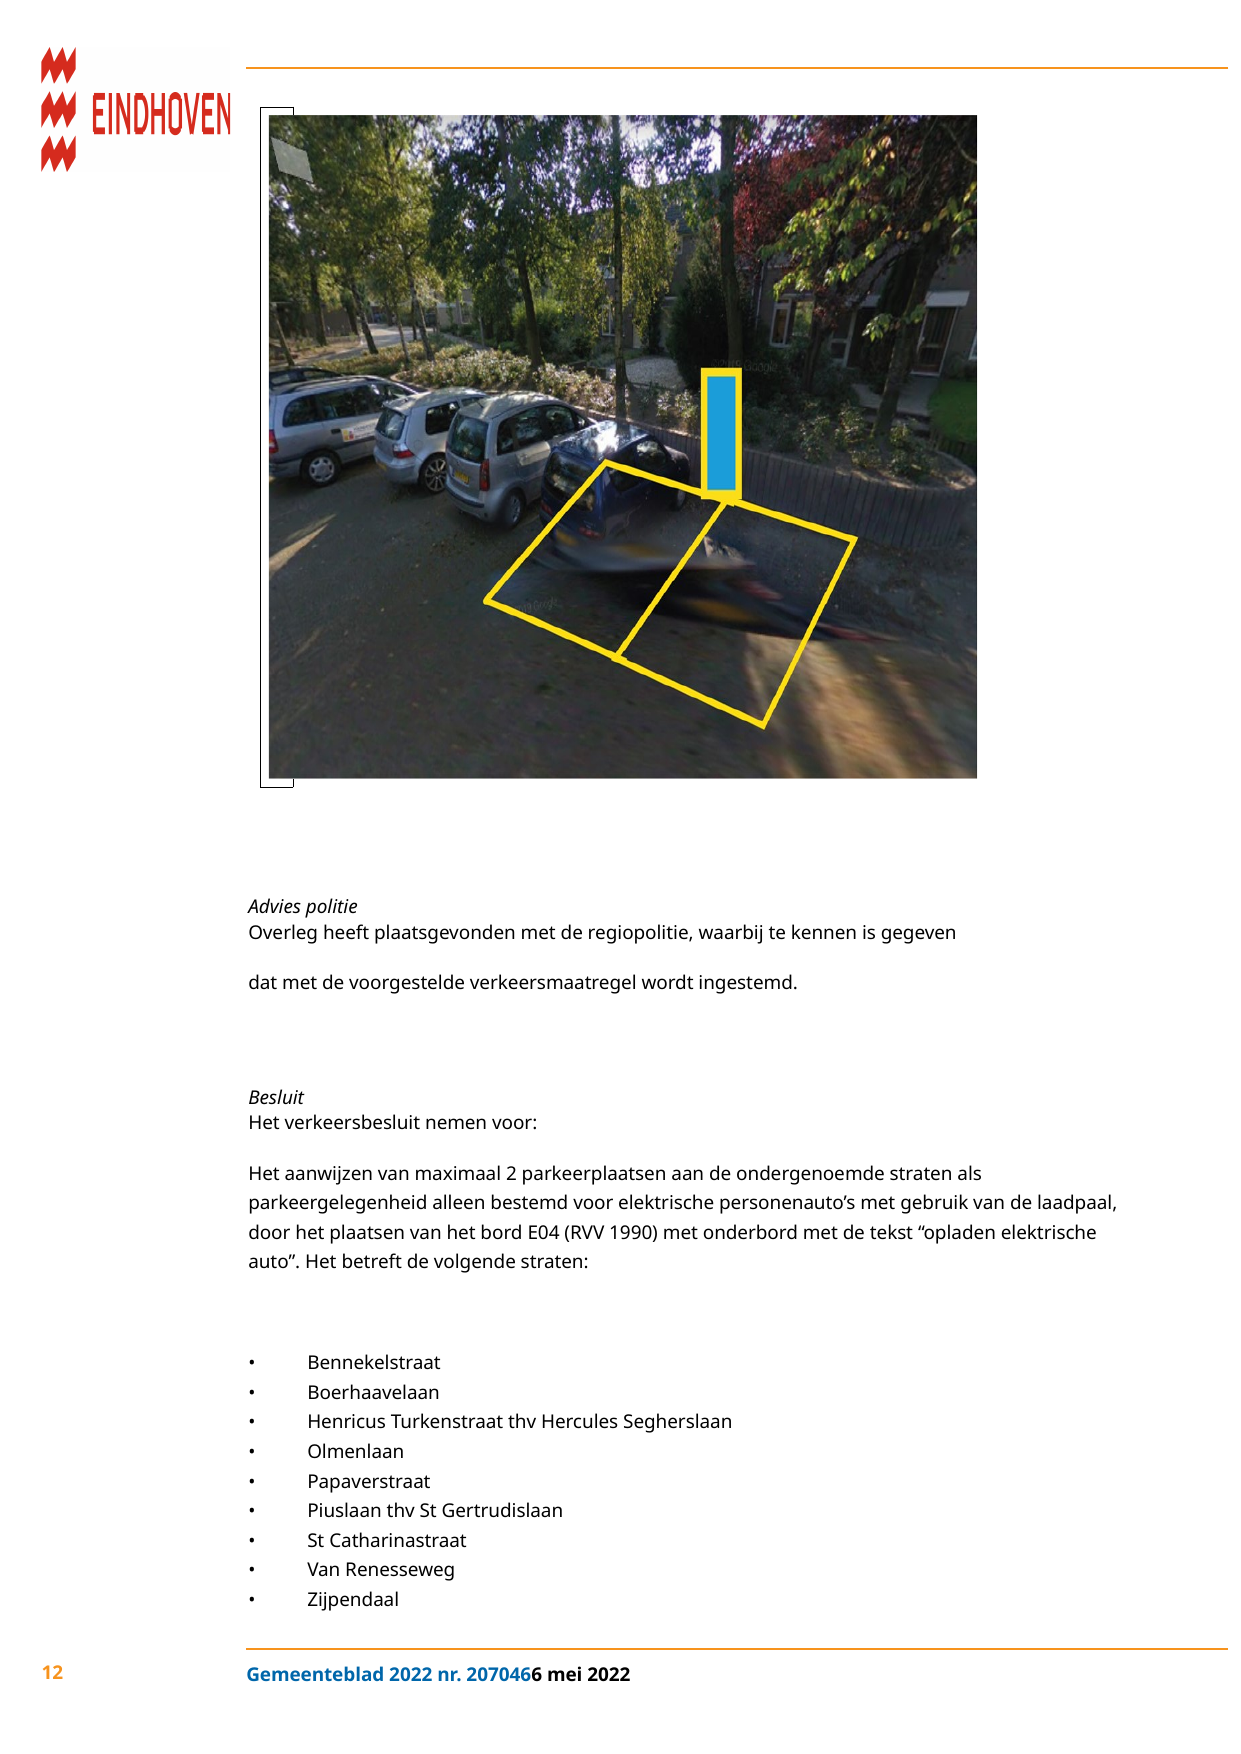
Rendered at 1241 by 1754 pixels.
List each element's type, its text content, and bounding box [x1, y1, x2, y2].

text dat met de voorgestelde verkeersmaatregel wordt ingestemd. [248, 969, 1152, 995]
list Olmenlaan [248, 1438, 1152, 1464]
text Overleg heeft plaatsgevonden met de regiopolitie, waarbij te kennen is gegeven [248, 919, 1152, 945]
list Piuslaan thv St Gertrudislaan [248, 1497, 1152, 1523]
list Boerhaavelaan [248, 1379, 1152, 1405]
list Henricus Turkenstraat thv Hercules Segherslaan [248, 1409, 1152, 1434]
picture [41, 47, 231, 172]
text Het aanwijzen van maximaal 2 parkeerplaatsen aan de ondergenoemde straten als parkeergelegenheid alleen bestemd voor elektrische personenauto’s met gebruik van de laadpaal, door het plaatsen van het bord E04 (RVV 1990) met onderbord met de tekst “opladen elektrische auto”. Het betreft de volgende straten: [248, 1160, 1152, 1274]
list Bennekelstraat [248, 1349, 1152, 1375]
list Van Renesseweg [248, 1557, 1152, 1582]
list St Catharinastraat [248, 1527, 1152, 1553]
text Advies politie [248, 893, 1152, 919]
list Zijpendaal [248, 1586, 1152, 1612]
text Besluit [248, 1084, 1152, 1109]
text Het verkeersbesluit nemen voor: [248, 1109, 1152, 1135]
picture [268, 115, 978, 779]
list Papaverstraat [248, 1468, 1152, 1494]
